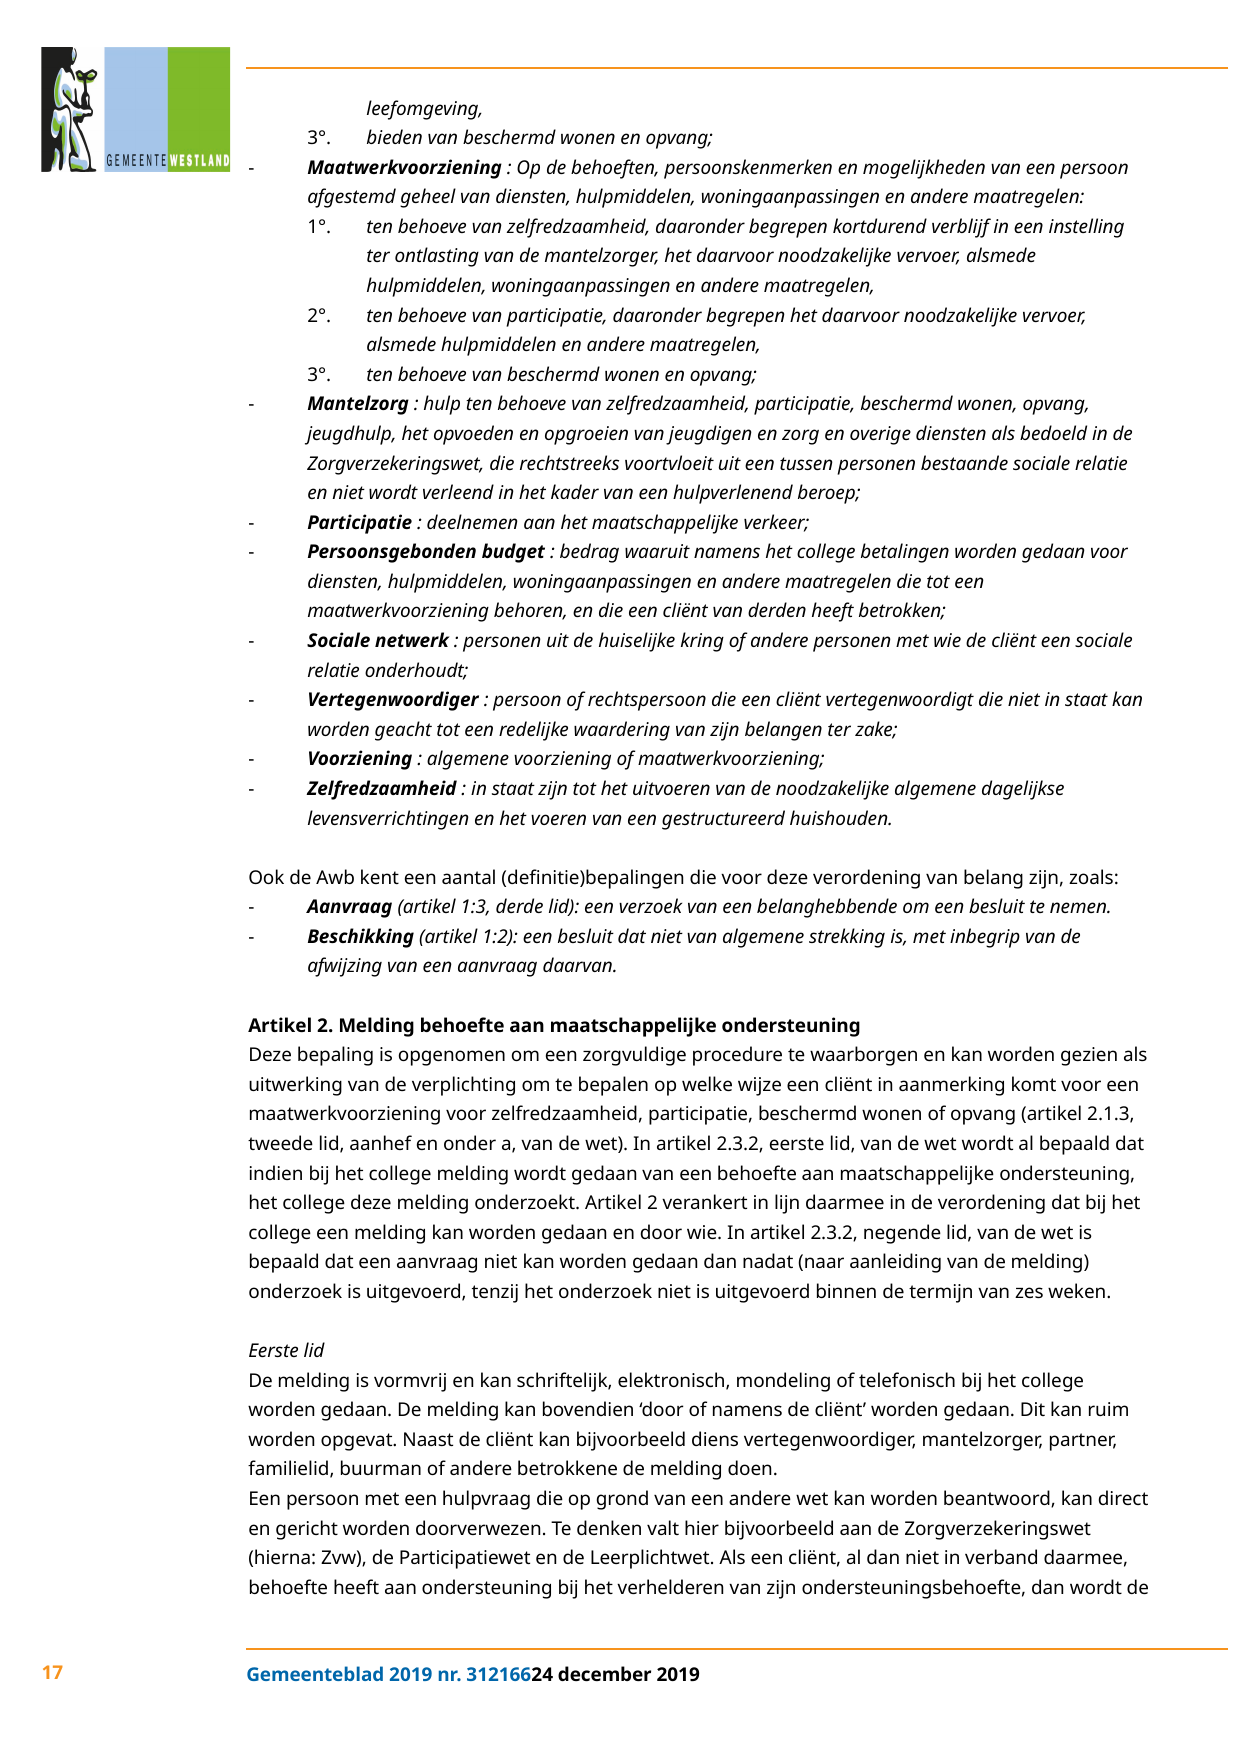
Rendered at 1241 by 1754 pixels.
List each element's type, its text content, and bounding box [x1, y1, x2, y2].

text Artikel 2. Melding behoefte aan maatschappelijke ondersteuning [248, 1012, 1152, 1038]
text Deze bepaling is opgenomen om een zorgvuldige procedure te waarborgen en kan worden gezien als uitwerking van de verplichting om te bepalen op welke wijze een cliënt in aanmerking komt voor een maatwerkvoorziening voor zelfredzaamheid, participatie, beschermd wonen of opvang (artikel 2.1.3, tweede lid, aanhef en onder a, van de wet). In artikel 2.3.2, eerste lid, van de wet wordt al bepaald dat indien bij het college melding wordt gedaan van een behoefte aan maatschappelijke ondersteuning, het college deze melding onderzoekt. Artikel 2 verankert in lijn daarmee in de verordening dat bij het college een melding kan worden gedaan en door wie. In artikel 2.3.2, negende lid, van de wet is bepaald dat een aanvraag niet kan worden gedaan dan nadat (naar aanleiding van de melding) onderzoek is uitgevoerd, tenzij het onderzoek niet is uitgevoerd binnen de termijn van zes weken. [248, 1041, 1152, 1304]
text Een persoon met een hulpvraag die op grond van een andere wet kan worden beantwoord, kan direct en gericht worden doorverwezen. Te denken valt hier bijvoorbeeld aan de Zorgverzekeringswet (hierna: Zvw), de Participatiewet en de Leerplichtwet. Als een cliënt, al dan niet in verband daarmee, behoefte heeft aan ondersteuning bij het verhelderen van zijn ondersteuningsbehoefte, dan wordt de [248, 1485, 1152, 1600]
text De melding is vormvrij en kan schriftelijk, elektronisch, mondeling of telefonisch bij het college worden gedaan. De melding kan bovendien ‘door of namens de cliënt’ worden gedaan. Dit kan ruim worden opgevat. Naast de cliënt kan bijvoorbeeld diens vertegenwoordiger, mantelzorger, partner, familielid, buurman of andere betrokkene de melding doen. [248, 1367, 1152, 1481]
list Persoonsgebonden budget : bedrag waaruit namens het college betalingen worden gedaan voor diensten, hulpmiddelen, woningaanpassingen en andere maatregelen die tot een maatwerkvoorziening behoren, en die een cliënt van derden heeft betrokken; [248, 538, 1152, 623]
list leefomgeving, [307, 95, 1152, 121]
list Aanvraag (artikel 1:3, derde lid): een verzoek van een belanghebbende om een besluit te nemen. [248, 893, 1152, 919]
list bieden van beschermd wonen en opvang; [307, 124, 1152, 150]
list Voorziening : algemene voorziening of maatwerkvoorziening; [248, 746, 1152, 771]
list Zelfredzaamheid : in staat zijn tot het uitvoeren van de noodzakelijke algemene dagelijkse levensverrichtingen en het voeren van een gestructureerd huishouden. [248, 775, 1152, 831]
list ten behoeve van zelfredzaamheid, daaronder begrepen kortdurend verblijf in een instelling ter ontlasting van de mantelzorger, het daarvoor noodzakelijke vervoer, alsmede hulpmiddelen, woningaanpassingen en andere maatregelen, [307, 213, 1152, 298]
list Sociale netwerk : personen uit de huiselijke kring of andere personen met wie de cliënt een sociale relatie onderhoudt; [248, 627, 1152, 683]
list Beschikking (artikel 1:2): een besluit dat niet van algemene strekking is, met inbegrip van de afwijzing van een aanvraag daarvan. [248, 923, 1152, 978]
picture [41, 47, 231, 172]
list Maatwerkvoorziening : Op de behoeften, persoonskenmerken en mogelijkheden van een persoon afgestemd geheel van diensten, hulpmiddelen, woningaanpassingen en andere maatregelen: [248, 154, 1152, 209]
text Eerste lid [248, 1337, 1152, 1363]
list ten behoeve van participatie, daaronder begrepen het daarvoor noodzakelijke vervoer, alsmede hulpmiddelen en andere maatregelen, [307, 302, 1152, 357]
text Ook de Awb kent een aantal (definitie)bepalingen die voor deze verordening van belang zijn, zoals: [248, 864, 1152, 890]
list Vertegenwoordiger : persoon of rechtspersoon die een cliënt vertegenwoordigt die niet in staat kan worden geacht tot een redelijke waardering van zijn belangen ter zake; [248, 686, 1152, 742]
list Participatie : deelnemen aan het maatschappelijke verkeer; [248, 509, 1152, 535]
list Mantelzorg : hulp ten behoeve van zelfredzaamheid, participatie, beschermd wonen, opvang, jeugdhulp, het opvoeden en opgroeien van jeugdigen en zorg en overige diensten als bedoeld in de Zorgverzekeringswet, die rechtstreeks voortvloeit uit een tussen personen bestaande sociale relatie en niet wordt verleend in het kader van een hulpverlenend beroep; [248, 391, 1152, 505]
list ten behoeve van beschermd wonen en opvang; [307, 361, 1152, 387]
